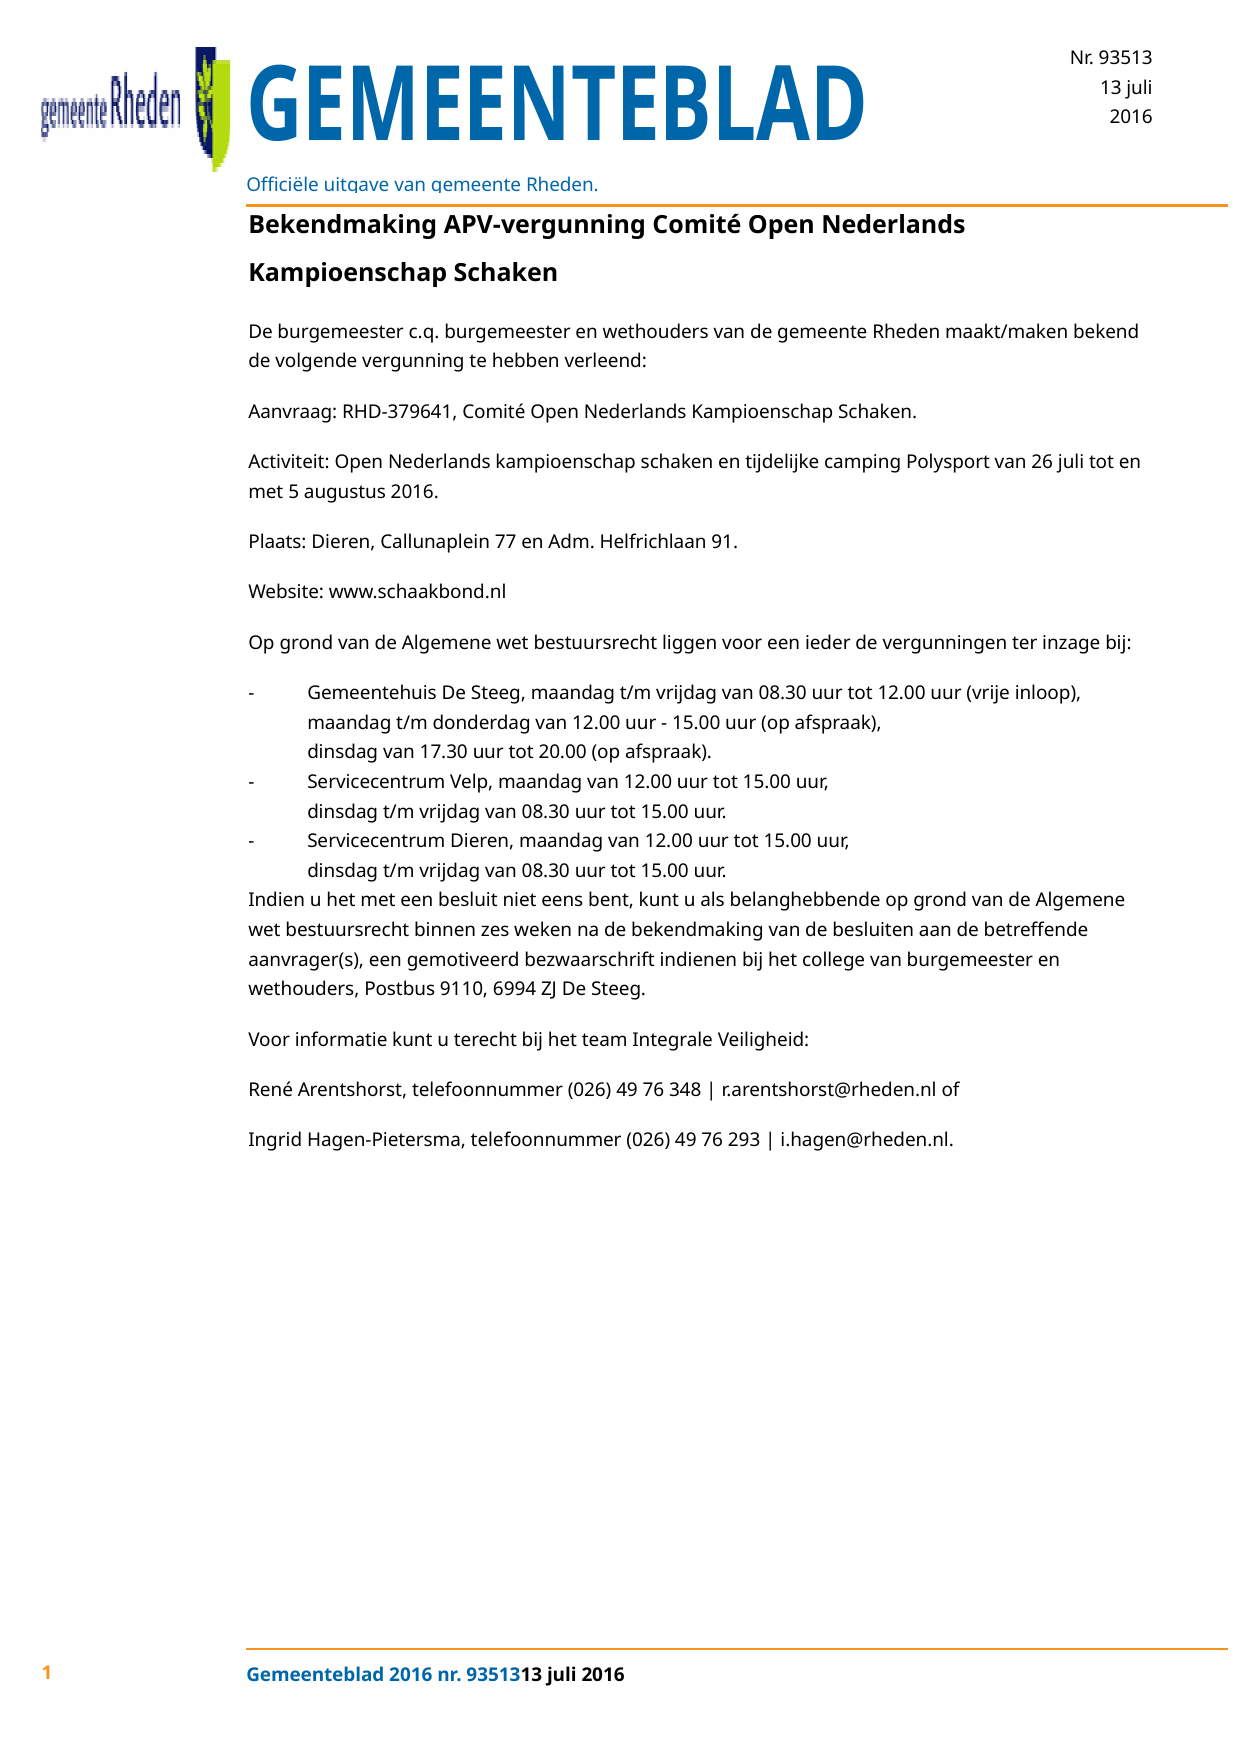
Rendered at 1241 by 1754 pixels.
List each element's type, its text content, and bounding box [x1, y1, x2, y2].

text Website: www.schaakbond.nl [248, 579, 1152, 604]
text Indien u het met een besluit niet eens bent, kunt u als belanghebbende op grond van de Algemene wet bestuursrecht binnen zes weken na de bekendmaking van de besluiten aan de betreffende aanvrager(s), een gemotiveerd bezwaarschrift indienen bij het college van burgemeester en wethouders, Postbus 9110, 6994 ZJ De Steeg. [248, 887, 1152, 1001]
list Servicecentrum Dieren, maandag van 12.00 uur tot 15.00 uur, [248, 827, 1152, 853]
list Servicecentrum Velp, maandag van 12.00 uur tot 15.00 uur, [248, 768, 1152, 794]
text Voor informatie kunt u terecht bij het team Integrale Veiligheid: [248, 1026, 1152, 1052]
list dinsdag t/m vrijdag van 08.30 uur tot 15.00 uur. [248, 798, 1152, 824]
text Aanvraag: RHD-379641, Comité Open Nederlands Kampioenschap Schaken. [248, 398, 1152, 424]
text Activiteit: Open Nederlands kampioenschap schaken en tijdelijke camping Polysport van 26 juli tot en met 5 augustus 2016. [248, 448, 1152, 504]
text René Arentshorst, telefoonnummer (026) 49 76 348 | r.arentshorst@rheden.nl of [248, 1076, 1152, 1102]
list dinsdag t/m vrijdag van 08.30 uur tot 15.00 uur. [248, 857, 1152, 883]
text Ingrid Hagen-Pietersma, telefoonnummer (026) 49 76 293 | i.hagen@rheden.nl. [248, 1127, 1152, 1152]
list maandag t/m donderdag van 12.00 uur - 15.00 uur (op afspraak), [248, 709, 1152, 735]
picture [41, 47, 231, 172]
text Bekendmaking APV-vergunning Comité Open Nederlands Kampioenschap Schaken [248, 207, 1152, 288]
list Gemeentehuis De Steeg, maandag t/m vrijdag van 08.30 uur tot 12.00 uur (vrije inloop), [248, 679, 1152, 705]
text Plaats: Dieren, Callunaplein 77 en Adm. Helfrichlaan 91. [248, 528, 1152, 554]
text Op grond van de Algemene wet bestuursrecht liggen voor een ieder de vergunningen ter inzage bij: [248, 629, 1152, 655]
text De burgemeester c.q. burgemeester en wethouders van de gemeente Rheden maakt/maken bekend de volgende vergunning te hebben verleend: [248, 318, 1152, 373]
list dinsdag van 17.30 uur tot 20.00 (op afspraak). [248, 739, 1152, 764]
